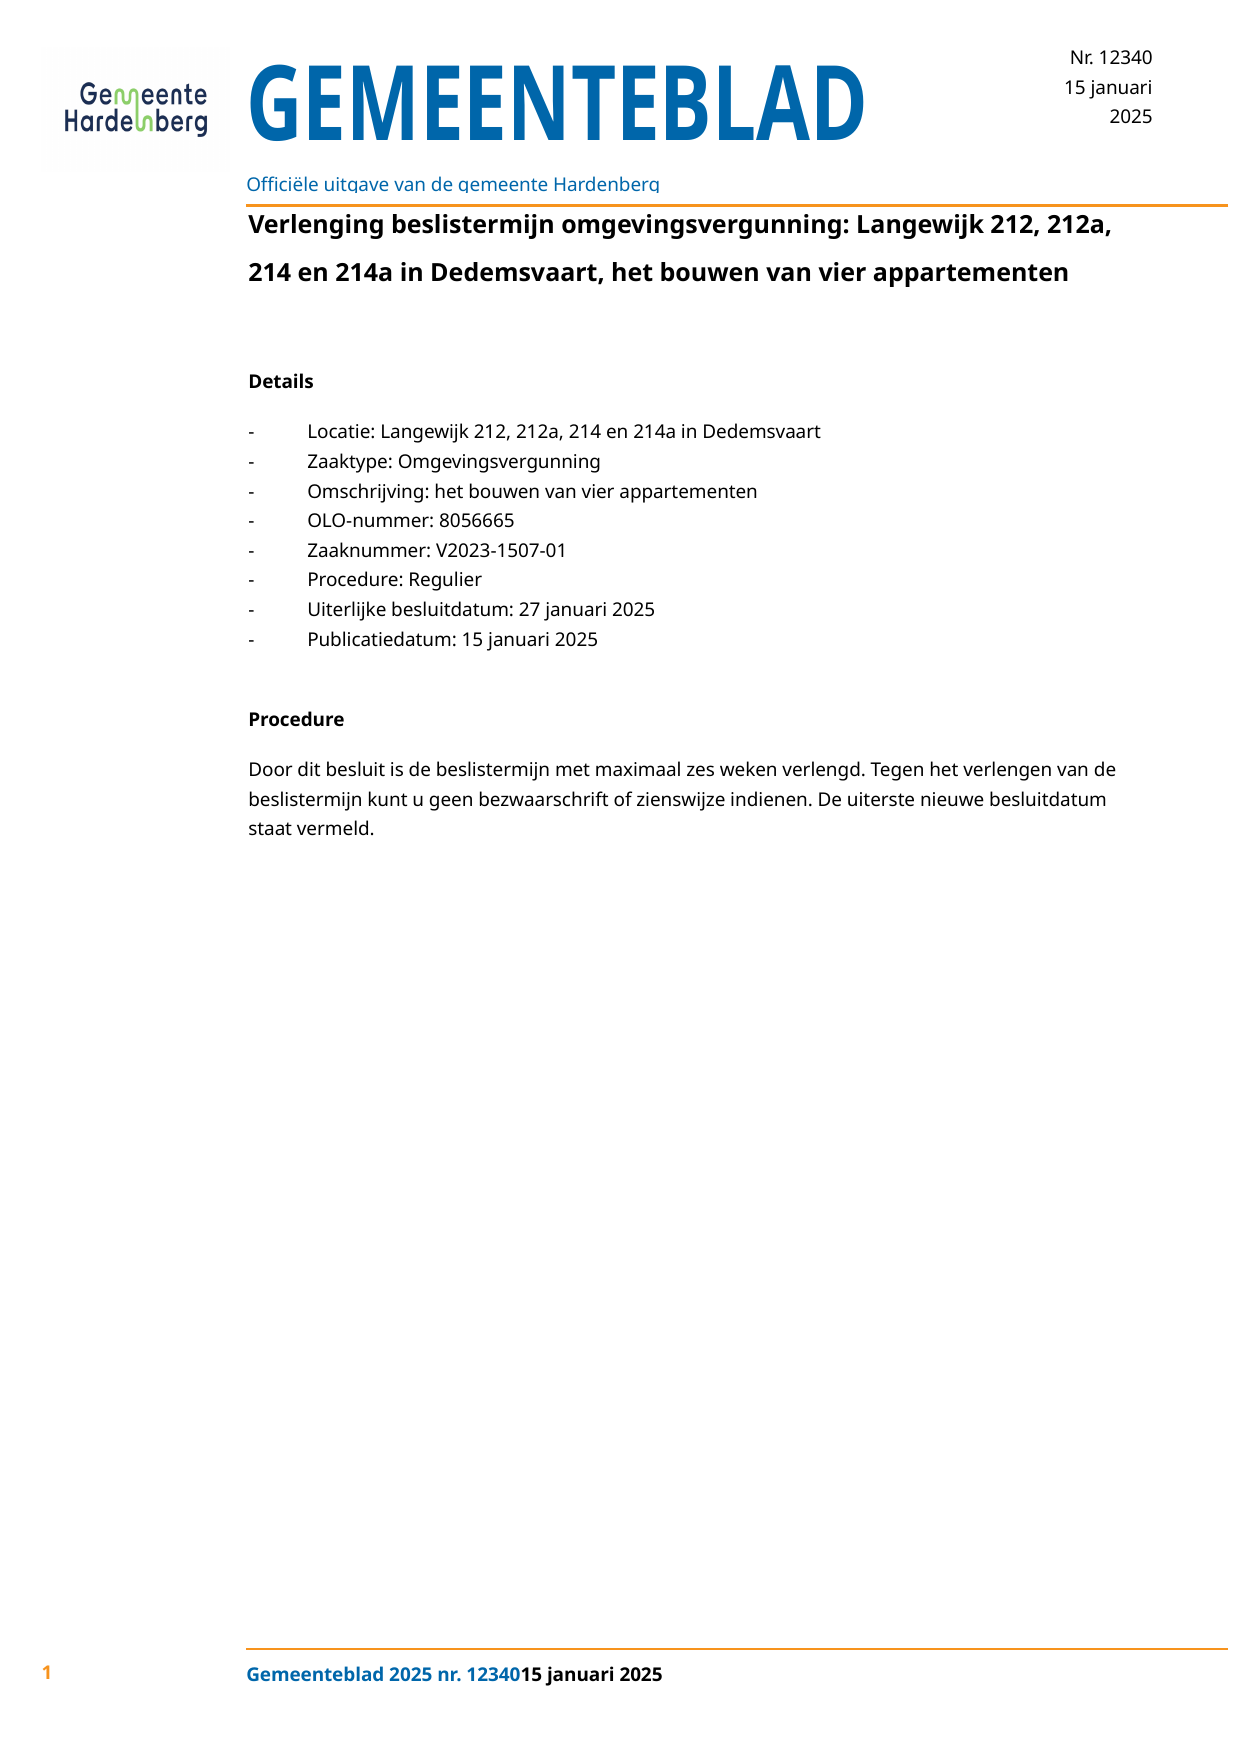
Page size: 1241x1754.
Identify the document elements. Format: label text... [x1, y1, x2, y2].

text Procedure [248, 706, 1152, 732]
text Door dit besluit is de beslistermijn met maximaal zes weken verlengd. Tegen het verlengen van de beslistermijn kunt u geen bezwaarschrift of zienswijze indienen. De uiterste nieuwe besluitdatum staat vermeld. [248, 756, 1152, 841]
list OLO-nummer: 8056665 [248, 507, 1152, 533]
text Verlenging beslistermijn omgevingsvergunning: Langewijk 212, 212a, 214 en 214a in Dedemsvaart, het bouwen van vier appartementen [248, 207, 1152, 288]
list Locatie: Langewijk 212, 212a, 214 en 214a in Dedemsvaart [248, 419, 1152, 444]
list Zaaknummer: V2023-1507-01 [248, 537, 1152, 563]
list Omschrijving: het bouwen van vier appartementen [248, 478, 1152, 504]
list Zaaktype: Omgevingsvergunning [248, 448, 1152, 474]
text Details [248, 368, 1152, 394]
list Uiterlijke besluitdatum: 27 januari 2025 [248, 596, 1152, 622]
list Publicatiedatum: 15 januari 2025 [248, 626, 1152, 652]
list Procedure: Regulier [248, 567, 1152, 592]
picture [41, 47, 231, 172]
